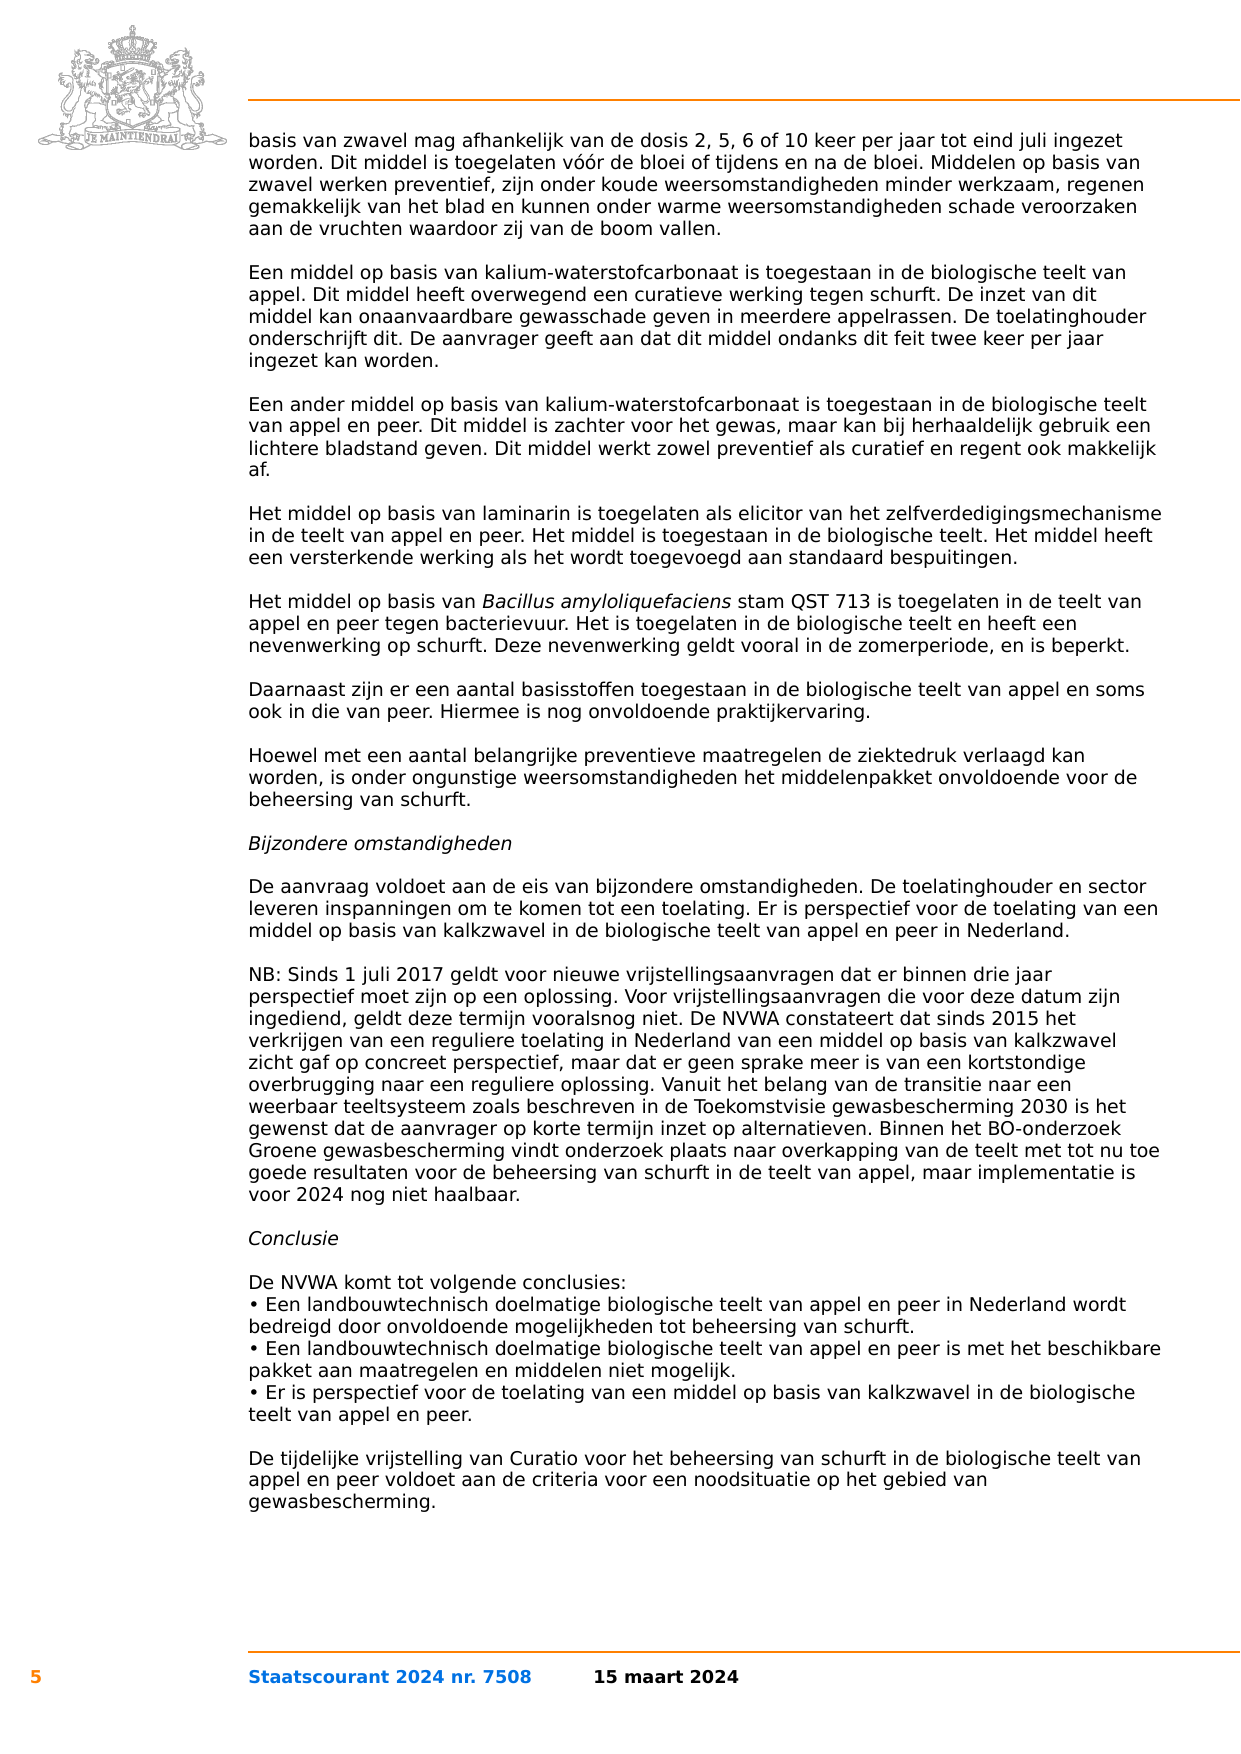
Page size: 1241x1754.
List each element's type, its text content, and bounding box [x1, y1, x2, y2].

text basis van zwavel mag afhankelijk van de dosis 2, 5, 6 of 10 keer per jaar tot eind juli ingezet worden. Dit middel is toegelaten vóór de bloei of tijdens en na de bloei. Middelen op basis van zwavel werken preventief, zijn onder koude weersomstandigheden minder werkzaam, regenen gemakkelijk van het blad en kunnen onder warme weersomstandigheden schade veroorzaken aan de vruchten waardoor zij van de boom vallen. [248, 130, 1163, 240]
text Het middel op basis van laminarin is toegelaten als elicitor van het zelfverdedigingsmechanisme in de teelt van appel en peer. Het middel is toegestaan in de biologische teelt. Het middel heeft een versterkende werking als het wordt toegevoegd aan standaard bespuitingen. [248, 503, 1163, 569]
text • Een landbouwtechnisch doelmatige biologische teelt van appel en peer is met het beschikbare pakket aan maatregelen en middelen niet mogelijk. [248, 1338, 1163, 1382]
text Een middel op basis van kalium-waterstofcarbonaat is toegestaan in de biologische teelt van appel. Dit middel heeft overwegend een curatieve werking tegen schurft. De inzet van dit middel kan onaanvaardbare gewasschade geven in meerdere appelrassen. De toelatinghouder onderschrijft dit. De aanvrager geeft aan dat dit middel ondanks dit feit twee keer per jaar ingezet kan worden. [248, 262, 1163, 372]
text Het middel op basis van Bacillus amyloliquefaciens stam QST 713 is toegelaten in de teelt van appel en peer tegen bacterievuur. Het is toegelaten in de biologische teelt en heeft een nevenwerking op schurft. Deze nevenwerking geldt vooral in de zomerperiode, en is beperkt. [248, 591, 1163, 657]
text De NVWA komt tot volgende conclusies: [248, 1272, 1163, 1294]
text Hoewel met een aantal belangrijke preventieve maatregelen de ziektedruk verlaagd kan worden, is onder ongunstige weersomstandigheden het middelenpakket onvoldoende voor de beheersing van schurft. [248, 745, 1163, 811]
subtitle Bijzondere omstandigheden [248, 832, 1163, 854]
text Een ander middel op basis van kalium-waterstofcarbonaat is toegestaan in de biologische teelt van appel en peer. Dit middel is zachter voor het gewas, maar kan bij herhaaldelijk gebruik een lichtere bladstand geven. Dit middel werkt zowel preventief als curatief en regent ook makkelijk af. [248, 393, 1163, 481]
subtitle Conclusie [248, 1228, 1163, 1250]
text • Er is perspectief voor de toelating van een middel op basis van kalkzwavel in de biologische teelt van appel en peer. [248, 1382, 1163, 1426]
text De aanvraag voldoet aan de eis van bijzondere omstandigheden. De toelatinghouder en sector leveren inspanningen om te komen tot een toelating. Er is perspectief voor de toelating van een middel op basis van kalkzwavel in de biologische teelt van appel en peer in Nederland. [248, 876, 1163, 942]
text • Een landbouwtechnisch doelmatige biologische teelt van appel en peer in Nederland wordt bedreigd door onvoldoende mogelijkheden tot beheersing van schurft. [248, 1294, 1163, 1338]
text Daarnaast zijn er een aantal basisstoffen toegestaan in de biologische teelt van appel en soms ook in die van peer. Hiermee is nog onvoldoende praktijkervaring. [248, 679, 1163, 723]
picture [38, 25, 227, 150]
text NB: Sinds 1 juli 2017 geldt voor nieuwe vrijstellingsaanvragen dat er binnen drie jaar perspectief moet zijn op een oplossing. Voor vrijstellingsaanvragen die voor deze datum zijn ingediend, geldt deze termijn vooralsnog niet. De NVWA constateert dat sinds 2015 het verkrijgen van een reguliere toelating in Nederland van een middel op basis van kalkzwavel zicht gaf op concreet perspectief, maar dat er geen sprake meer is van een kortstondige overbrugging naar een reguliere oplossing. Vanuit het belang van de transitie naar een weerbaar teeltsysteem zoals beschreven in de Toekomstvisie gewasbescherming 2030 is het gewenst dat de aanvrager op korte termijn inzet op alternatieven. Binnen het BO-onderzoek Groene gewasbescherming vindt onderzoek plaats naar overkapping van de teelt met tot nu toe goede resultaten voor de beheersing van schurft in de teelt van appel, maar implementatie is voor 2024 nog niet haalbaar. [248, 964, 1163, 1206]
text De tijdelijke vrijstelling van Curatio voor het beheersing van schurft in de biologische teelt van appel en peer voldoet aan de criteria voor een noodsituatie op het gebied van gewasbescherming. [248, 1447, 1163, 1513]
